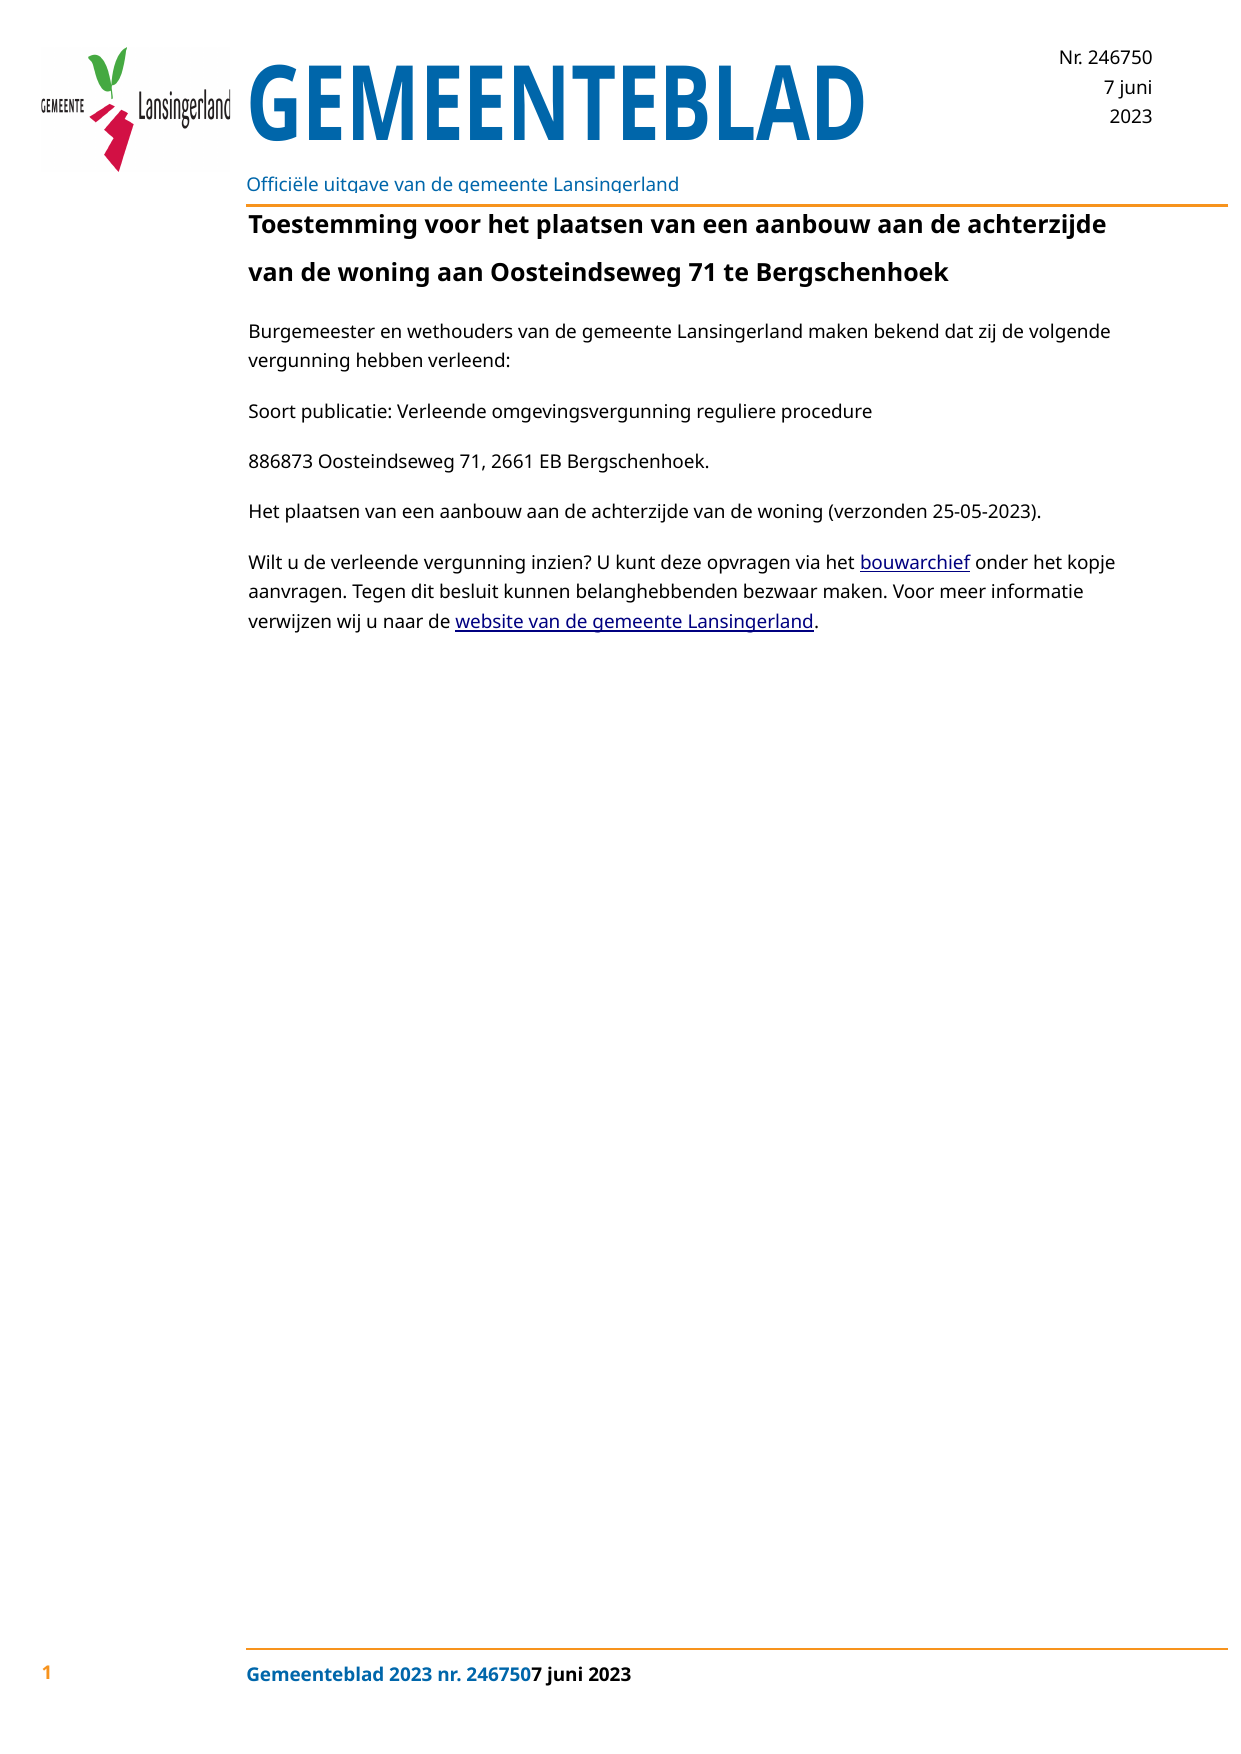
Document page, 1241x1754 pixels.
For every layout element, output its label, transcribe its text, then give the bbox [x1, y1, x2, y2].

text Het plaatsen van een aanbouw aan de achterzijde van de woning (verzonden 25-05-2023). [248, 499, 1152, 524]
text Toestemming voor het plaatsen van een aanbouw aan de achterzijde van de woning aan Oosteindseweg 71 te Bergschenhoek [248, 207, 1152, 288]
text Wilt u de verleende vergunning inzien? U kunt deze opvragen via het bouwarchief onder het kopje aanvragen. Tegen dit besluit kunnen belanghebbenden bezwaar maken. Voor meer informatie verwijzen wij u naar de website van de gemeente Lansingerland. [248, 549, 1152, 634]
text Soort publicatie: Verleende omgevingsvergunning reguliere procedure [248, 398, 1152, 424]
picture [41, 47, 231, 172]
text Burgemeester en wethouders van de gemeente Lansingerland maken bekend dat zij de volgende vergunning hebben verleend: [248, 318, 1152, 373]
text 886873 Oosteindseweg 71, 2661 EB Bergschenhoek. [248, 448, 1152, 474]
